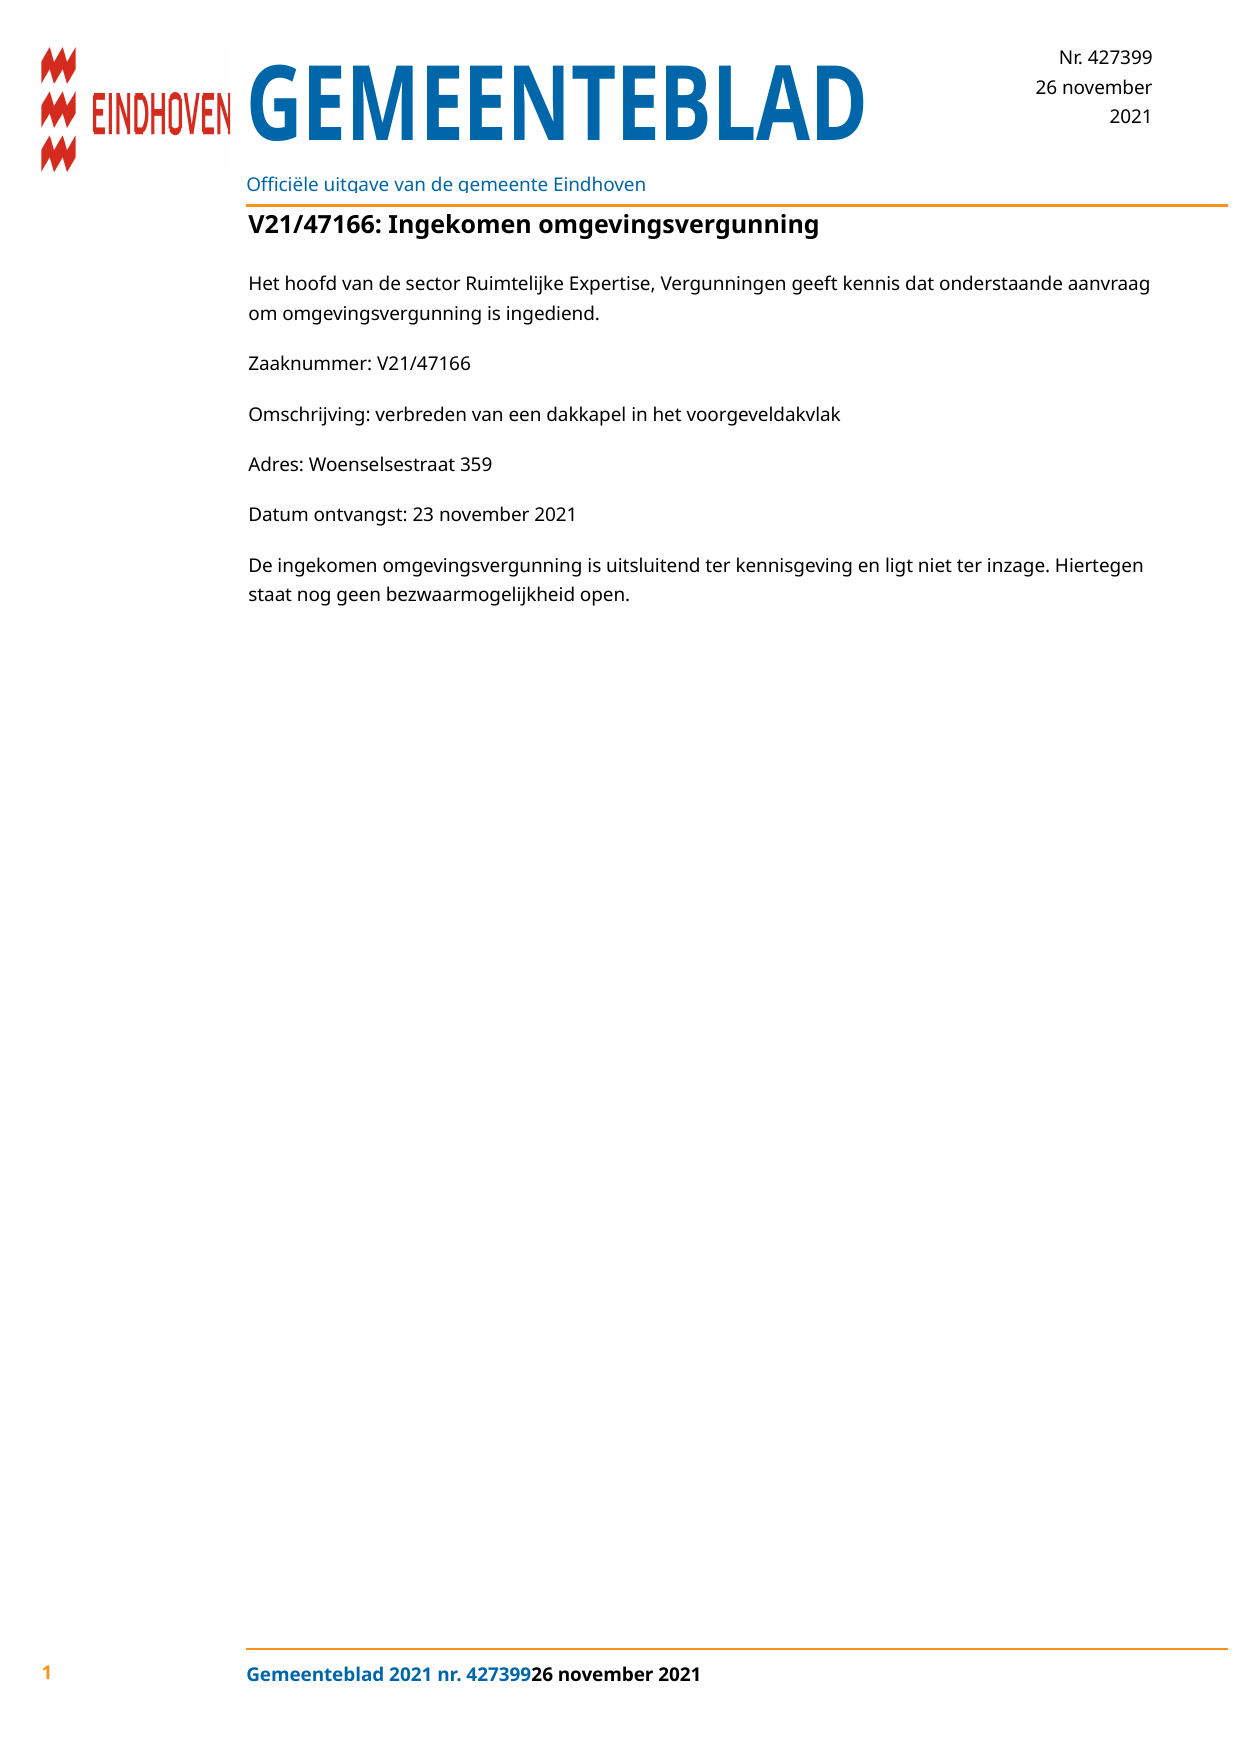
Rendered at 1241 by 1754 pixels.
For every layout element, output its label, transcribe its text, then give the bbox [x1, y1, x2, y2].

text Het hoofd van de sector Ruimtelijke Expertise, Vergunningen geeft kennis dat onderstaande aanvraag om omgevingsvergunning is ingediend. [248, 270, 1152, 326]
text Omschrijving: verbreden van een dakkapel in het voorgeveldakvlak [248, 401, 1152, 426]
text Adres: Woenselsestraat 359 [248, 451, 1152, 477]
text Zaaknummer: V21/47166 [248, 350, 1152, 376]
text De ingekomen omgevingsvergunning is uitsluitend ter kennisgeving en ligt niet ter inzage. Hiertegen staat nog geen bezwaarmogelijkheid open. [248, 552, 1152, 607]
text Datum ontvangst: 23 november 2021 [248, 502, 1152, 527]
text V21/47166: Ingekomen omgevingsvergunning [248, 207, 1152, 241]
picture [41, 47, 231, 172]
